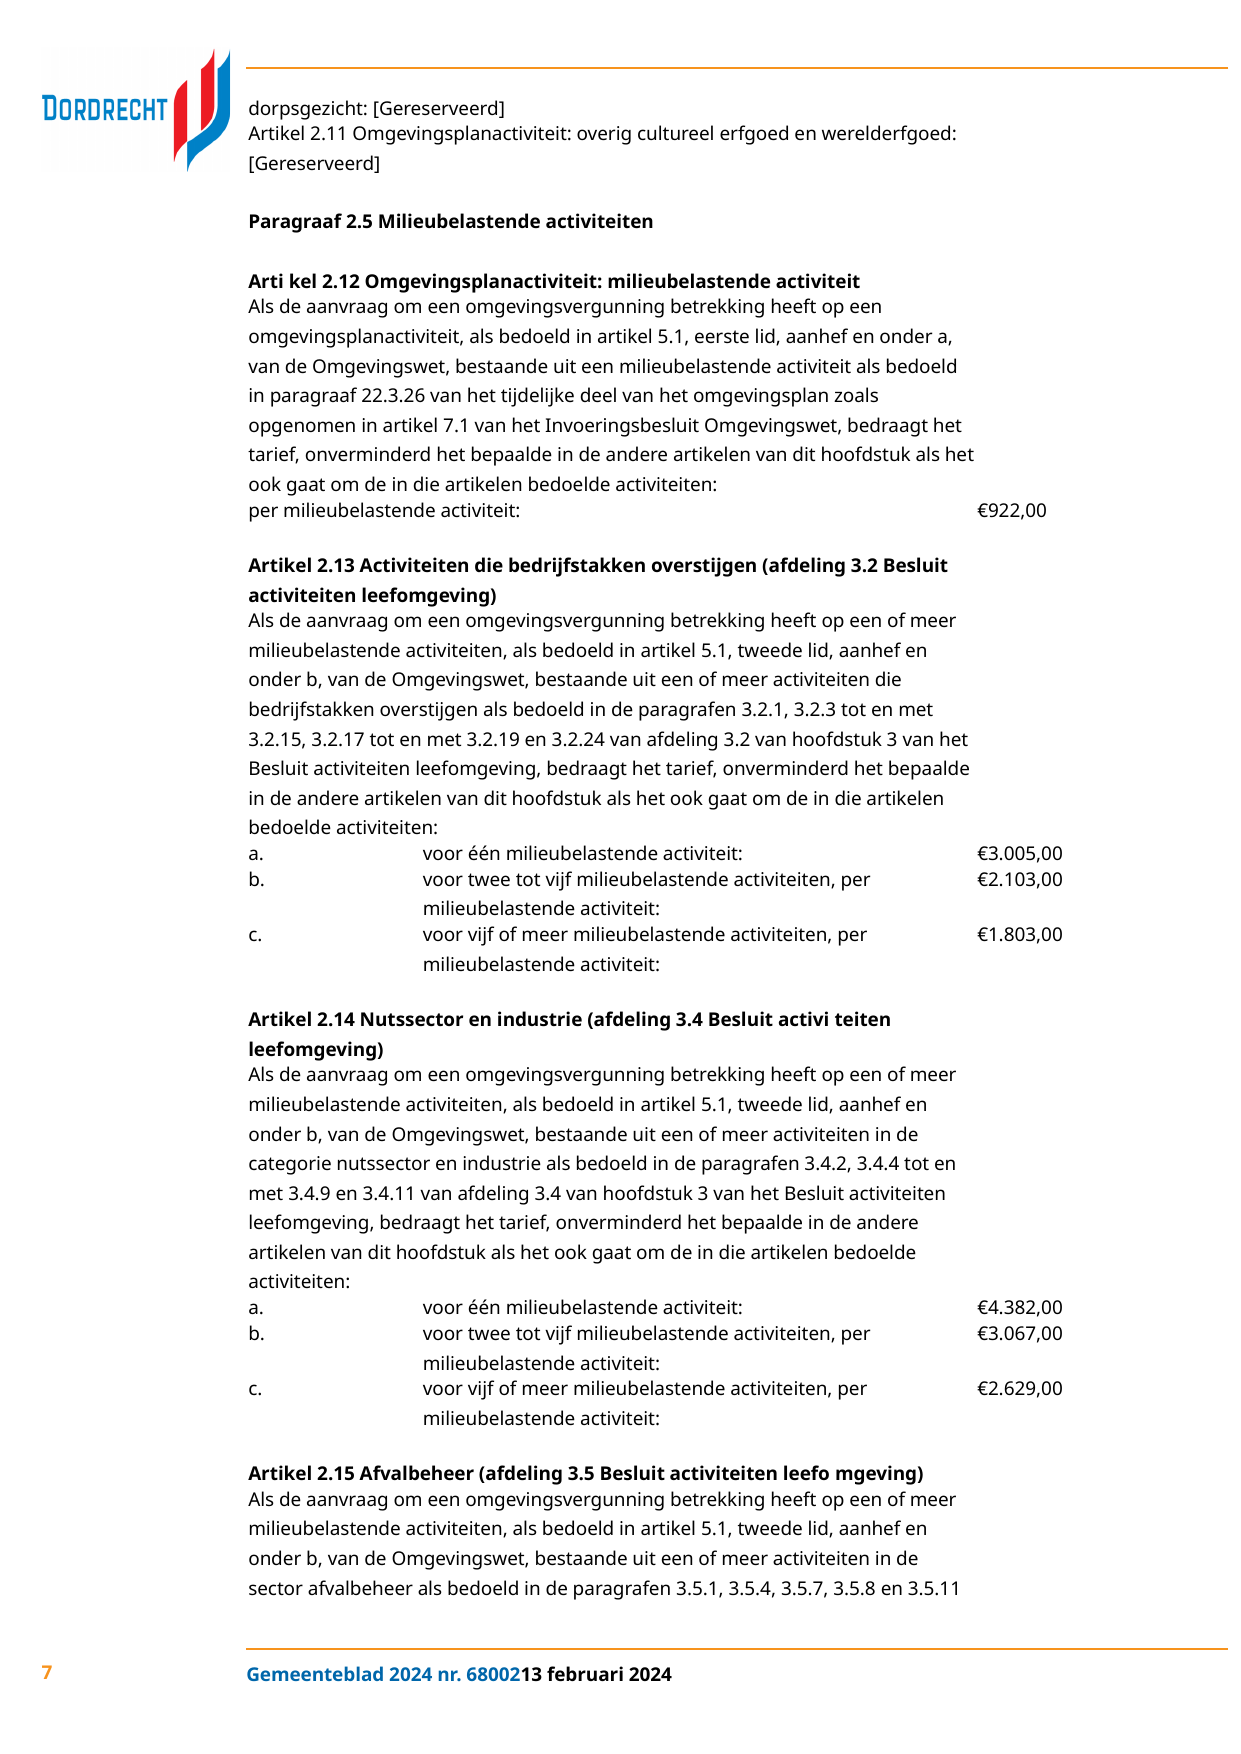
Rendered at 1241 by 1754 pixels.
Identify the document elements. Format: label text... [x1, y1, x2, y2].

table_cell a. [248, 1294, 423, 1320]
table_cell [977, 1486, 1152, 1601]
table_cell Als de aanvraag om een omgevingsvergunning betrekking heeft op een of meer milieubelastende activiteiten, als bedoeld in artikel 5.1, tweede lid, aanhef en onder b, van de Omgevingswet, bestaande uit een of meer activiteiten die bedrijfstakken overstijgen als bedoeld in de paragrafen 3.2.1, 3.2.3 tot en met 3.2.15, 3.2.17 tot en met 3.2.19 en 3.2.24 van afdeling 3.2 van hoofdstuk 3 van het Besluit activiteiten leefomgeving, bedraagt het tarief, onverminderd het bepaalde in de andere artikelen van dit hoofdstuk als het ook gaat om de in die artikelen bedoelde activiteiten: [248, 608, 977, 840]
table_cell Artikel 2.15 Afvalbeheer (afdeling 3.5 Besluit activiteiten leefo mgeving) [248, 1431, 977, 1486]
table_cell c. [248, 1375, 423, 1431]
table_cell €1.803,00 [977, 921, 1152, 977]
text Paragraaf 2.5 Milieubelastende activiteiten [248, 209, 1152, 234]
table_cell voor twee tot vijf milieubelastende activiteiten, per milieubelastende activiteit: [423, 1320, 977, 1375]
table_cell voor twee tot vijf milieubelastende activiteiten, per milieubelastende activiteit: [423, 866, 977, 921]
table_cell €3.067,00 [977, 1320, 1152, 1375]
table_cell [977, 1431, 1152, 1486]
table_cell b. [248, 866, 423, 921]
table_cell [964, 121, 1152, 176]
table_cell €4.382,00 [977, 1294, 1152, 1320]
table_header Arti kel 2.12 Omgevingsplanactiviteit: milieubelastende activiteit [248, 238, 977, 294]
table_cell Als de aanvraag om een omgevingsvergunning betrekking heeft op een of meer milieubelastende activiteiten, als bedoeld in artikel 5.1, tweede lid, aanhef en onder b, van de Omgevingswet, bestaande uit een of meer activiteiten in de sector afvalbeheer als bedoeld in de paragrafen 3.5.1, 3.5.4, 3.5.7, 3.5.8 en 3.5.11 [248, 1486, 977, 1601]
table_cell [977, 608, 1152, 840]
table_cell [977, 523, 1152, 607]
table_cell Als de aanvraag om een omgevingsvergunning betrekking heeft op een of meer milieubelastende activiteiten, als bedoeld in artikel 5.1, tweede lid, aanhef en onder b, van de Omgevingswet, bestaande uit een of meer activiteiten in de categorie nutssector en industrie als bedoeld in de paragrafen 3.4.2, 3.4.4 tot en met 3.4.9 en 3.4.11 van afdeling 3.4 van hoofdstuk 3 van het Besluit activiteiten leefomgeving, bedraagt het tarief, onverminderd het bepaalde in de andere artikelen van dit hoofdstuk als het ook gaat om de in die artikelen bedoelde activiteiten: [248, 1062, 977, 1294]
table_cell [977, 1062, 1152, 1294]
table_cell voor vijf of meer milieubelastende activiteiten, per milieubelastende activiteit: [423, 921, 977, 977]
table_cell dorpsgezicht: [Gereserveerd] [248, 95, 964, 121]
table_cell Artikel 2.14 Nutssector en industrie (afdeling 3.4 Besluit activi teiten leefomgeving) [248, 977, 977, 1062]
table_cell €922,00 [977, 497, 1152, 523]
table_cell [964, 95, 1152, 121]
table_cell voor één milieubelastende activiteit: [423, 1294, 977, 1320]
picture [41, 47, 231, 172]
table_header [977, 238, 1152, 294]
table_cell €2.103,00 [977, 866, 1152, 921]
table_cell a. [248, 840, 423, 866]
table_cell c. [248, 921, 423, 977]
table_cell per milieubelastende activiteit: [248, 497, 977, 523]
table_cell €3.005,00 [977, 840, 1152, 866]
table_cell [977, 294, 1152, 497]
table_cell voor vijf of meer milieubelastende activiteiten, per milieubelastende activiteit: [423, 1375, 977, 1431]
table_cell Artikel 2.13 Activiteiten die bedrijfstakken overstijgen (afdeling 3.2 Besluit activiteiten leefomgeving) [248, 523, 977, 607]
table_cell Artikel 2.11 Omgevingsplanactiviteit: overig cultureel erfgoed en werelderfgoed: [Gereserveerd] [248, 121, 964, 176]
table_cell voor één milieubelastende activiteit: [423, 840, 977, 866]
table_cell b. [248, 1320, 423, 1375]
table_cell Als de aanvraag om een omgevingsvergunning betrekking heeft op een omgevingsplanactiviteit, als bedoeld in artikel 5.1, eerste lid, aanhef en onder a, van de Omgevingswet, bestaande uit een milieubelastende activiteit als bedoeld in paragraaf 22.3.26 van het tijdelijke deel van het omgevingsplan zoals opgenomen in artikel 7.1 van het Invoeringsbesluit Omgevingswet, bedraagt het tarief, onverminderd het bepaalde in de andere artikelen van dit hoofdstuk als het ook gaat om de in die artikelen bedoelde activiteiten: [248, 294, 977, 497]
table_cell €2.629,00 [977, 1375, 1152, 1431]
table_cell [977, 977, 1152, 1062]
